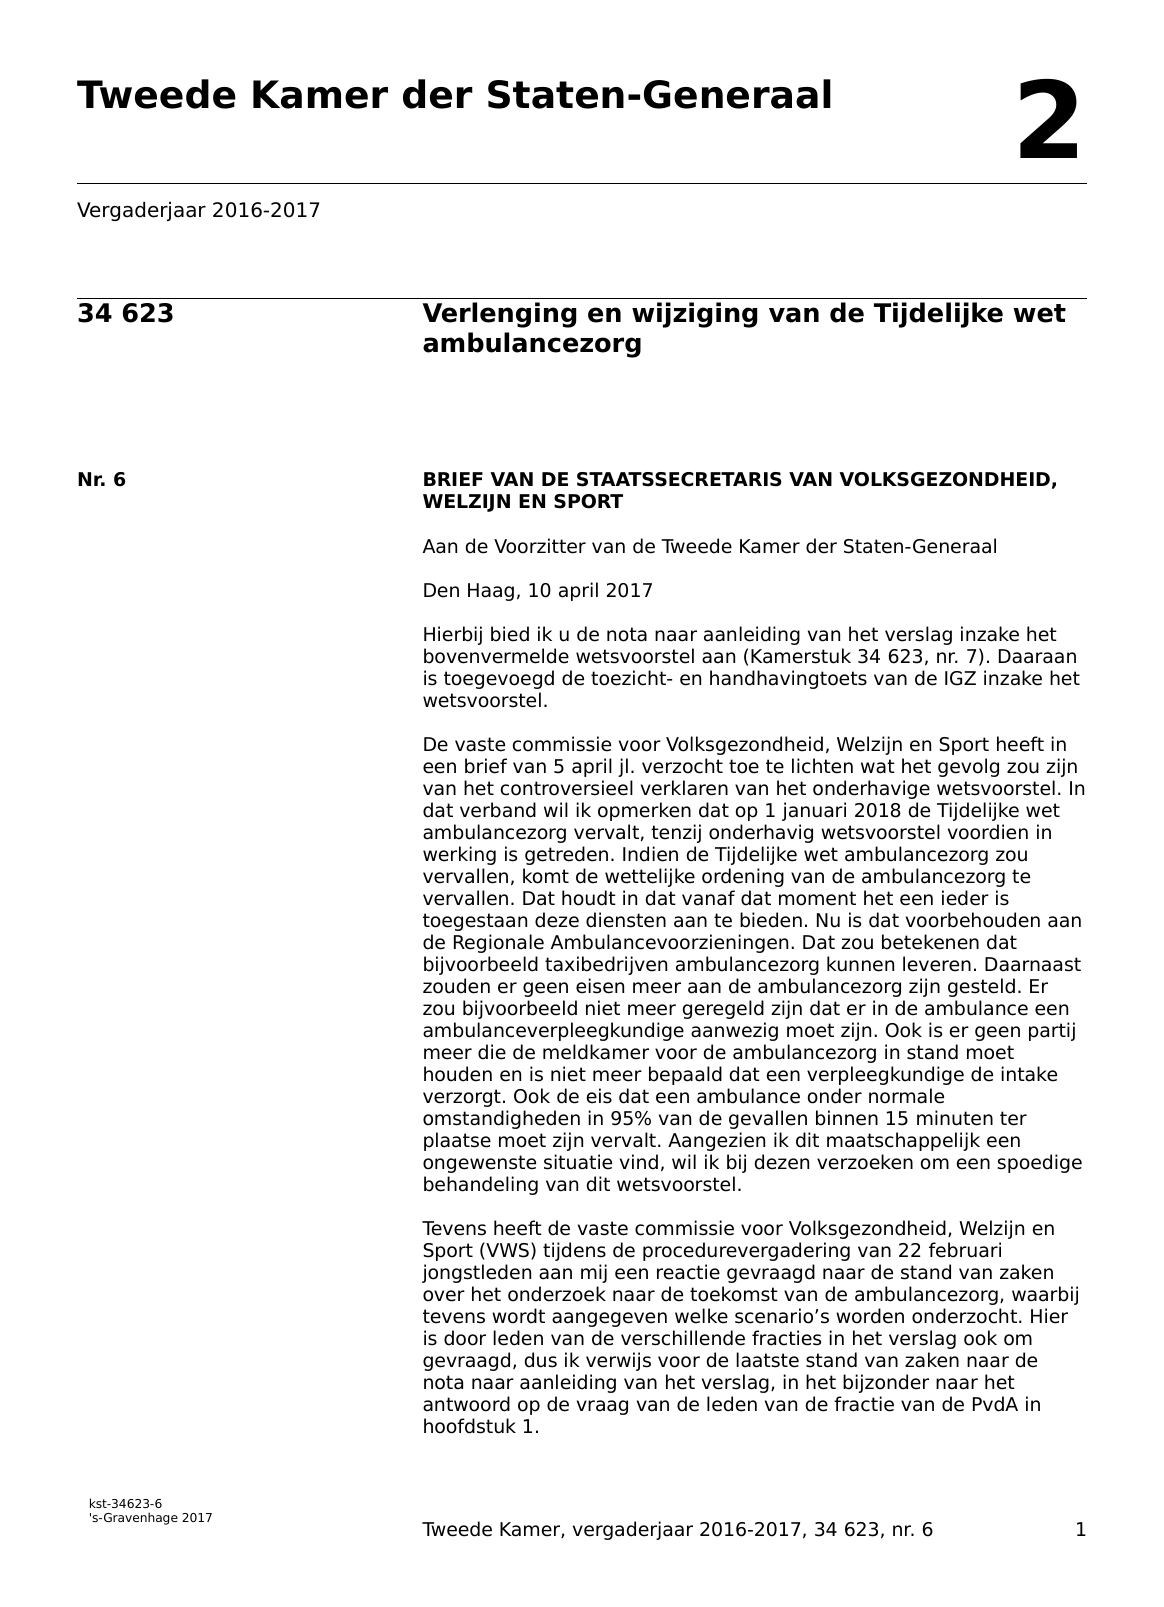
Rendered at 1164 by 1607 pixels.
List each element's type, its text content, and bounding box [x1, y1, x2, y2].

subtitle Nr. 6 BRIEF VAN DE STAATSSECRETARIS VAN VOLKSGEZONDHEID, WELZIJN EN SPORT [77, 469, 1087, 513]
table_cell Vergaderjaar 2016-2017 [77, 184, 1087, 298]
table_header 2 [886, 59, 1087, 183]
subtitle 34 623 Verlenging en wijziging van de Tijdelijke wet ambulancezorg [77, 299, 1087, 358]
text Den Haag, 10 april 2017 [422, 580, 1087, 602]
text 's-Gravenhage 2017 [88, 1511, 323, 1525]
text kst-34623-6 [88, 1497, 323, 1511]
text Tevens heeft de vaste commissie voor Volksgezondheid, Welzijn en Sport (VWS) tijdens de procedurevergadering van 22 februari jongstleden aan mij een reactie gevraagd naar de stand van zaken over het onderzoek naar de toekomst van de ambulancezorg, waarbij tevens wordt aangegeven welke scenario’s worden onderzocht. Hier is door leden van de verschillende fracties in het verslag ook om gevraagd, dus ik verwijs voor de laatste stand van zaken naar de nota naar aanleiding van het verslag, in het bijzonder naar het antwoord op de vraag van de leden van de fractie van de PvdA in hoofdstuk 1. [422, 1218, 1087, 1437]
text Hierbij bied ik u de nota naar aanleiding van het verslag inzake het bovenvermelde wetsvoorstel aan (Kamerstuk 34 623, nr. 7). Daaraan is toegevoegd de toezicht- en handhavingtoets van de IGZ inzake het wetsvoorstel. [422, 624, 1087, 712]
text De vaste commissie voor Volksgezondheid, Welzijn en Sport heeft in een brief van 5 april jl. verzocht toe te lichten wat het gevolg zou zijn van het controversieel verklaren van het onderhavige wetsvoorstel. In dat verband wil ik opmerken dat op 1 januari 2018 de Tijdelijke wet ambulancezorg vervalt, tenzij onderhavig wetsvoorstel voordien in werking is getreden. Indien de Tijdelijke wet ambulancezorg zou vervallen, komt de wettelijke ordening van de ambulancezorg te vervallen. Dat houdt in dat vanaf dat moment het een ieder is toegestaan deze diensten aan te bieden. Nu is dat voorbehouden aan de Regionale Ambulancevoorzieningen. Dat zou betekenen dat bijvoorbeeld taxibedrijven ambulancezorg kunnen leveren. Daarnaast zouden er geen eisen meer aan de ambulancezorg zijn gesteld. Er zou bijvoorbeeld niet meer geregeld zijn dat er in de ambulance een ambulanceverpleegkundige aanwezig moet zijn. Ook is er geen partij meer die de meldkamer voor de ambulancezorg in stand moet houden en is niet meer bepaald dat een verpleegkundige de intake verzorgt. Ook de eis dat een ambulance onder normale omstandigheden in 95% van de gevallen binnen 15 minuten ter plaatse moet zijn vervalt. Aangezien ik dit maatschappelijk een ongewenste situatie vind, wil ik bij dezen verzoeken om een spoedige behandeling van dit wetsvoorstel. [422, 734, 1087, 1196]
table_header Tweede Kamer der Staten-Generaal [77, 59, 886, 183]
text Aan de Voorzitter van de Tweede Kamer der Staten-Generaal [422, 536, 1087, 557]
